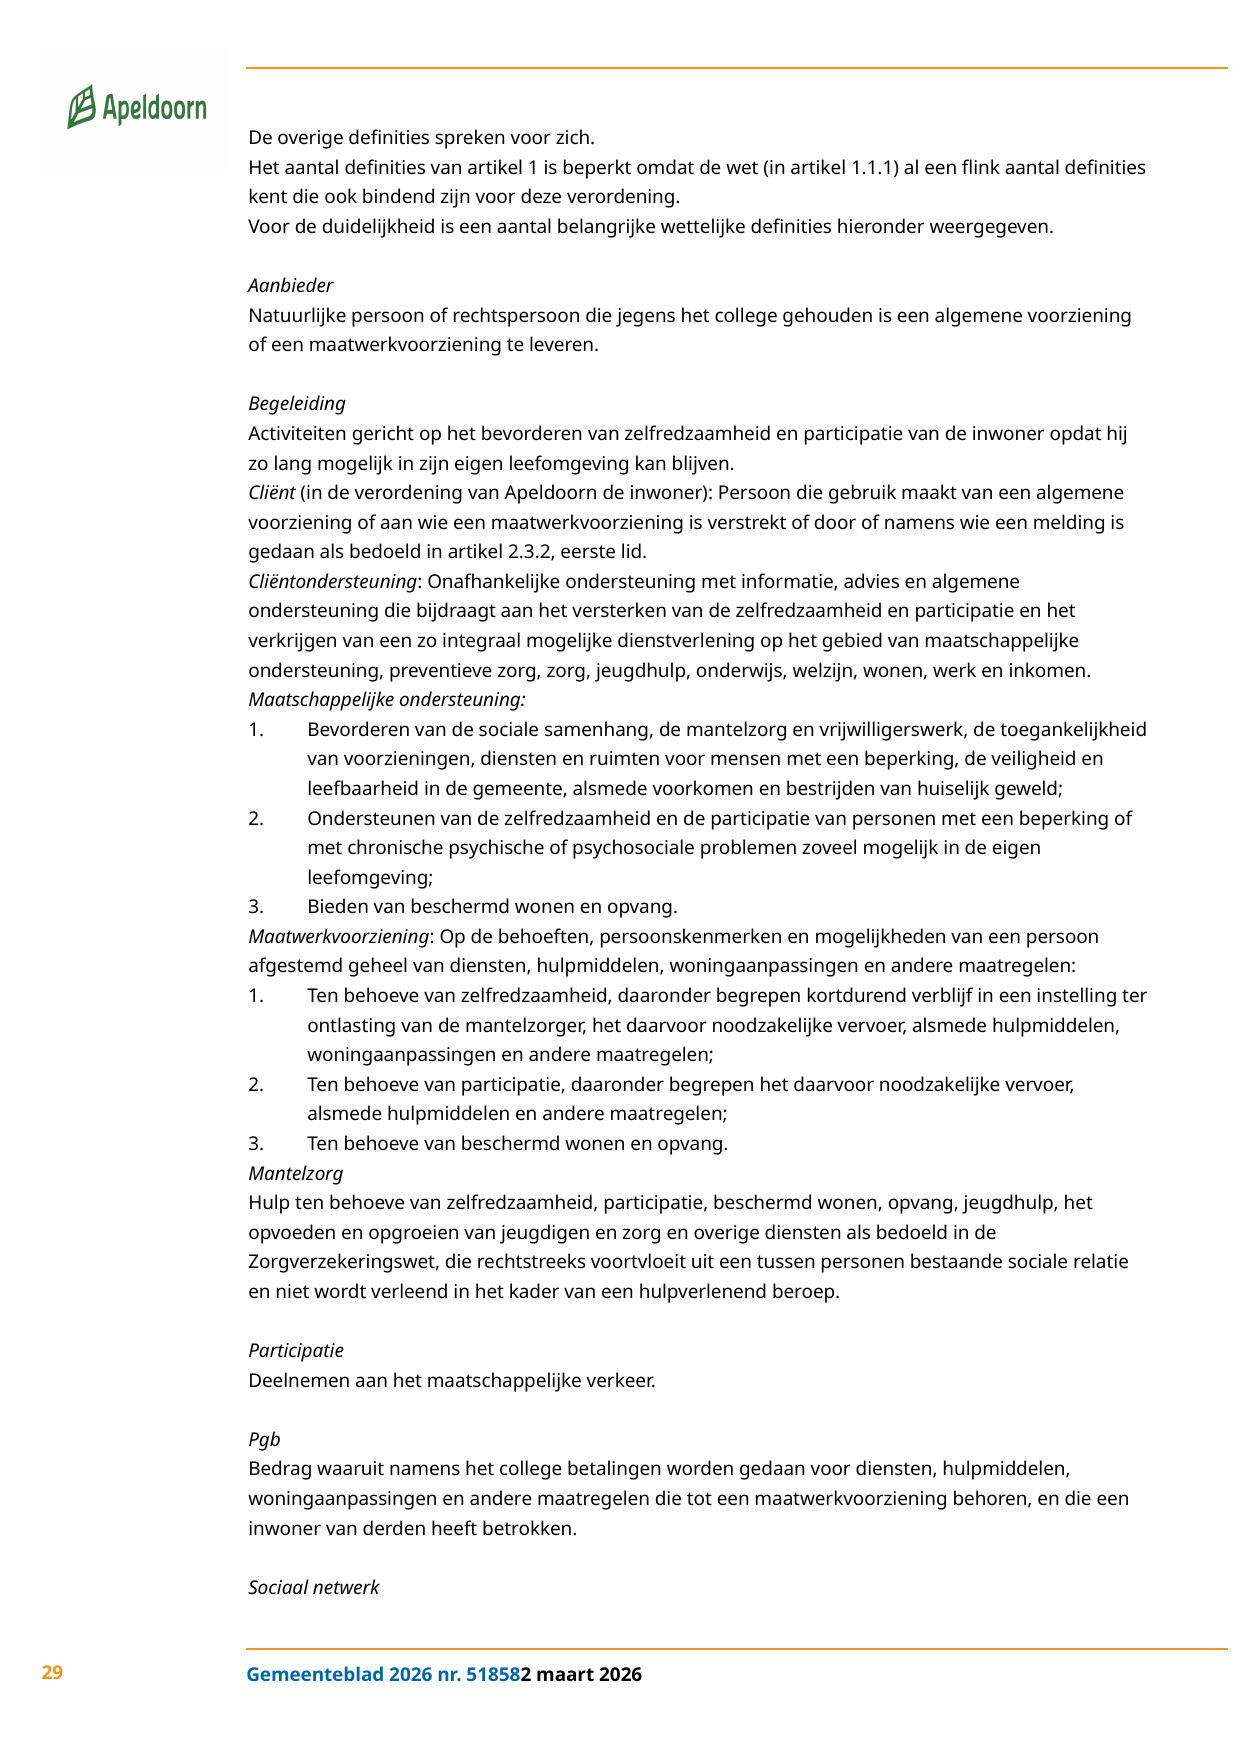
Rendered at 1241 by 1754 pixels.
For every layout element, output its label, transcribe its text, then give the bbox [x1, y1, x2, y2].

text Pgb [248, 1426, 1152, 1452]
list Ten behoeve van participatie, daaronder begrepen het daarvoor noodzakelijke vervoer, alsmede hulpmiddelen en andere maatregelen; [248, 1071, 1152, 1126]
list Bieden van beschermd wonen en opvang. [248, 893, 1152, 919]
text Bedrag waaruit namens het college betalingen worden gedaan voor diensten, hulpmiddelen, woningaanpassingen en andere maatregelen die tot een maatwerkvoorziening behoren, en die een inwoner van derden heeft betrokken. [248, 1456, 1152, 1541]
text Sociaal netwerk [248, 1574, 1152, 1600]
text Cliënt (in de verordening van Apeldoorn de inwoner): Persoon die gebruik maakt van een algemene voorziening of aan wie een maatwerkvoorziening is verstrekt of door of namens wie een melding is gedaan als bedoeld in artikel 2.3.2, eerste lid. [248, 479, 1152, 564]
text Het aantal definities van artikel 1 is beperkt omdat de wet (in artikel 1.1.1) al een flink aantal definities kent die ook bindend zijn voor deze verordening. [248, 154, 1152, 209]
list Ondersteunen van de zelfredzaamheid en de participatie van personen met een beperking of met chronische psychische of psychosociale problemen zoveel mogelijk in de eigen leefomgeving; [248, 805, 1152, 890]
text Natuurlijke persoon of rechtspersoon die jegens het college gehouden is een algemene voorziening of een maatwerkvoorziening te leveren. [248, 302, 1152, 357]
list Bevorderen van de sociale samenhang, de mantelzorg en vrijwilligerswerk, de toegankelijkheid van voorzieningen, diensten en ruimten voor mensen met een beperking, de veiligheid en leefbaarheid in de gemeente, alsmede voorkomen en bestrijden van huiselijk geweld; [248, 716, 1152, 801]
text De overige definities spreken voor zich. [248, 124, 1152, 150]
text Mantelzorg [248, 1160, 1152, 1186]
text Cliëntondersteuning: Onafhankelijke ondersteuning met informatie, advies en algemene ondersteuning die bijdraagt aan het versterken van de zelfredzaamheid en participatie en het verkrijgen van een zo integraal mogelijke dienstverlening op het gebied van maatschappelijke ondersteuning, preventieve zorg, zorg, jeugdhulp, onderwijs, welzijn, wonen, werk en inkomen. [248, 568, 1152, 683]
text Activiteiten gericht op het bevorderen van zelfredzaamheid en participatie van de inwoner opdat hij zo lang mogelijk in zijn eigen leefomgeving kan blijven. [248, 420, 1152, 476]
text Voor de duidelijkheid is een aantal belangrijke wettelijke definities hieronder weergegeven. [248, 213, 1152, 239]
text Deelnemen aan het maatschappelijke verkeer. [248, 1367, 1152, 1393]
text Maatschappelijke ondersteuning: [248, 686, 1152, 712]
text Aanbieder [248, 272, 1152, 298]
text Participatie [248, 1337, 1152, 1363]
text Begeleiding [248, 391, 1152, 416]
text Maatwerkvoorziening: Op de behoeften, persoonskenmerken en mogelijkheden van een persoon afgestemd geheel van diensten, hulpmiddelen, woningaanpassingen en andere maatregelen: [248, 923, 1152, 978]
list Ten behoeve van zelfredzaamheid, daaronder begrepen kortdurend verblijf in een instelling ter ontlasting van de mantelzorger, het daarvoor noodzakelijke vervoer, alsmede hulpmiddelen, woningaanpassingen en andere maatregelen; [248, 982, 1152, 1067]
text Hulp ten behoeve van zelfredzaamheid, participatie, beschermd wonen, opvang, jeugdhulp, het opvoeden en opgroeien van jeugdigen en zorg en overige diensten als bedoeld in de Zorgverzekeringswet, die rechtstreeks voortvloeit uit een tussen personen bestaande sociale relatie en niet wordt verleend in het kader van een hulpverlenend beroep. [248, 1189, 1152, 1304]
picture [41, 47, 231, 172]
list Ten behoeve van beschermd wonen en opvang. [248, 1130, 1152, 1156]
